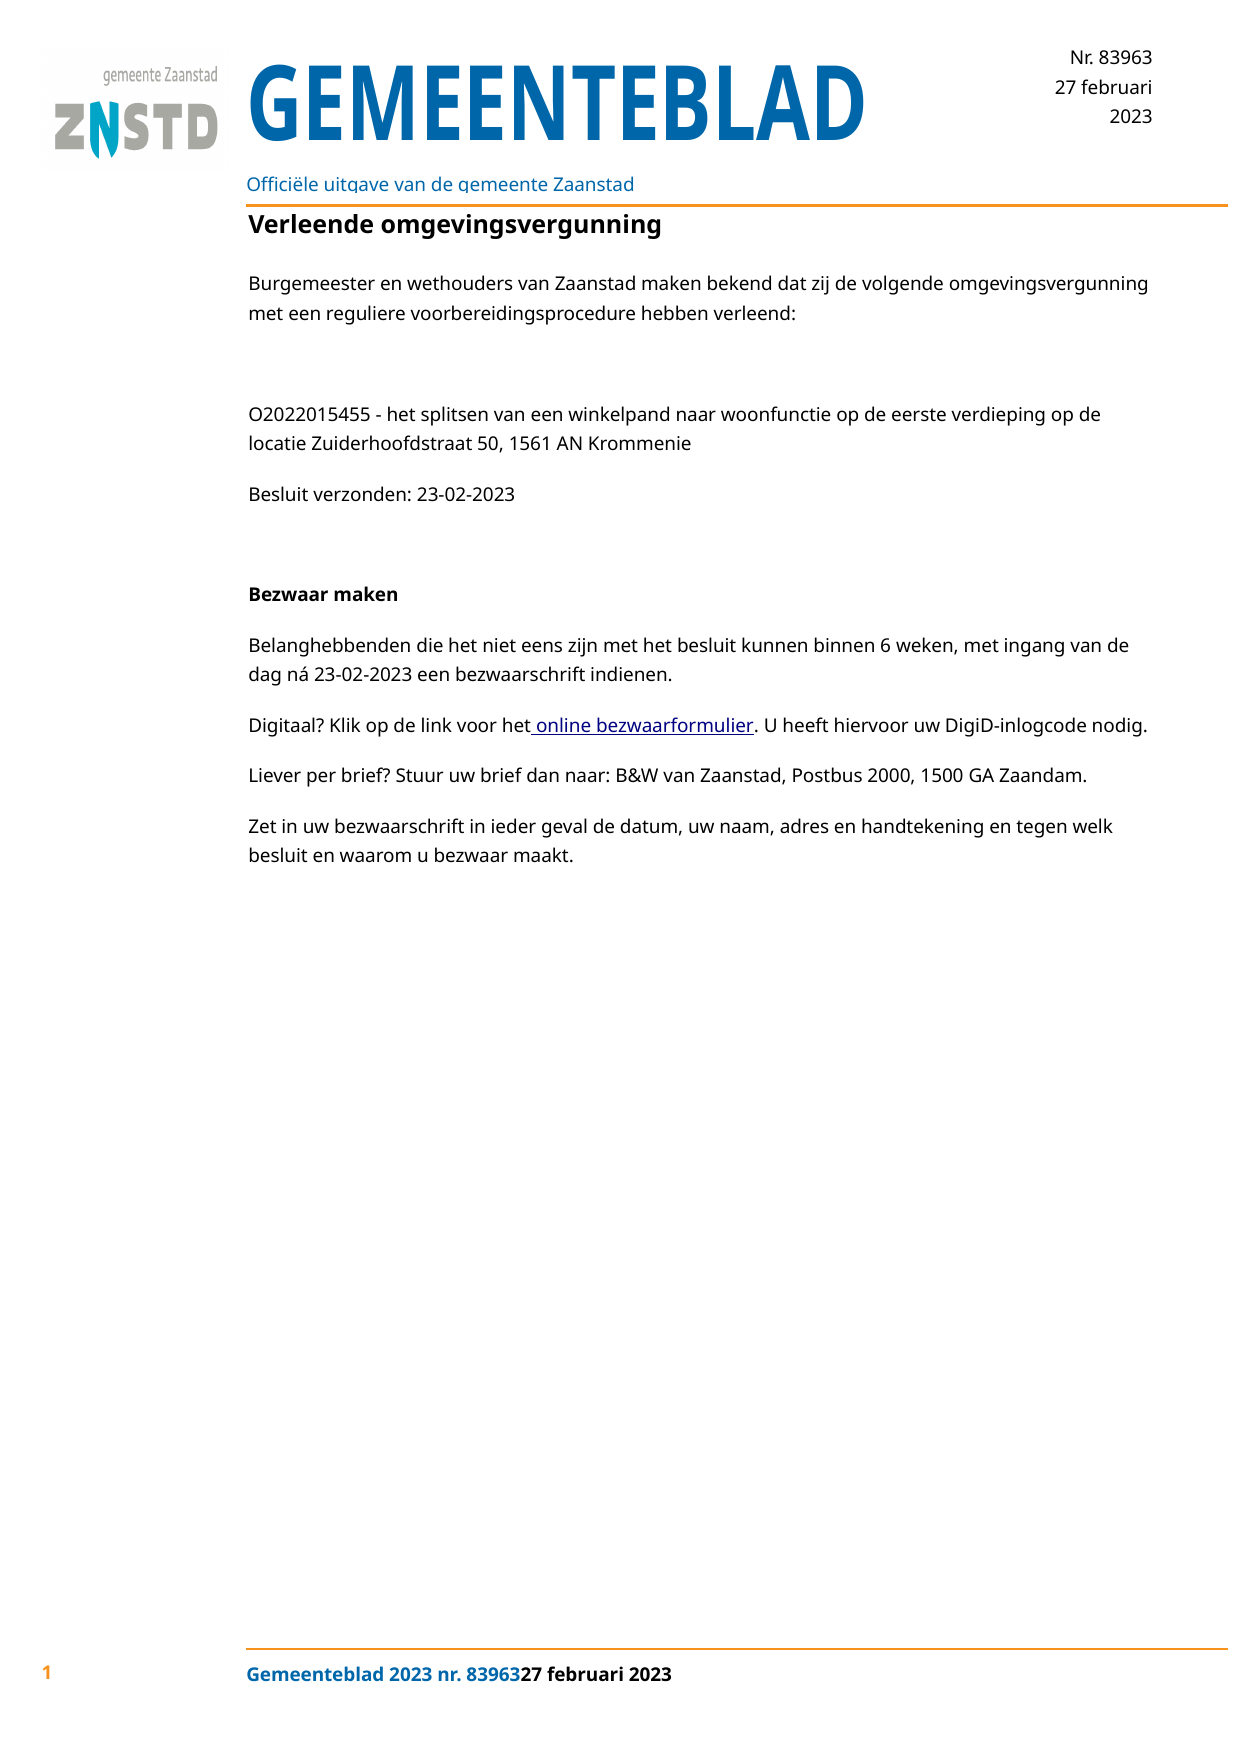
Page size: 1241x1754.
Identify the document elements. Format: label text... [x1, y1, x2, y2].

text Belanghebbenden die het niet eens zijn met het besluit kunnen binnen 6 weken, met ingang van de dag ná 23-02-2023 een bezwaarschrift indienen. [248, 632, 1152, 687]
picture [41, 47, 231, 172]
text Besluit verzonden: 23-02-2023 [248, 481, 1152, 506]
text Liever per brief? Stuur uw brief dan naar: B&W van Zaanstad, Postbus 2000, 1500 GA Zaandam. [248, 762, 1152, 788]
text Verleende omgevingsvergunning [248, 207, 1152, 241]
text Digitaal? Klik op de link voor het online bezwaarformulier. U heeft hiervoor uw DigiD-inlogcode nodig. [248, 712, 1152, 738]
text Bezwaar maken [248, 582, 1152, 607]
text O2022015455 - het splitsen van een winkelpand naar woonfunctie op de eerste verdieping op de locatie Zuiderhoofdstraat 50, 1561 AN Krommenie [248, 401, 1152, 456]
text Zet in uw bezwaarschrift in ieder geval de datum, uw naam, adres en handtekening en tegen welk besluit en waarom u bezwaar maakt. [248, 813, 1152, 868]
text Burgemeester en wethouders van Zaanstad maken bekend dat zij de volgende omgevingsvergunning met een reguliere voorbereidingsprocedure hebben verleend: [248, 270, 1152, 326]
